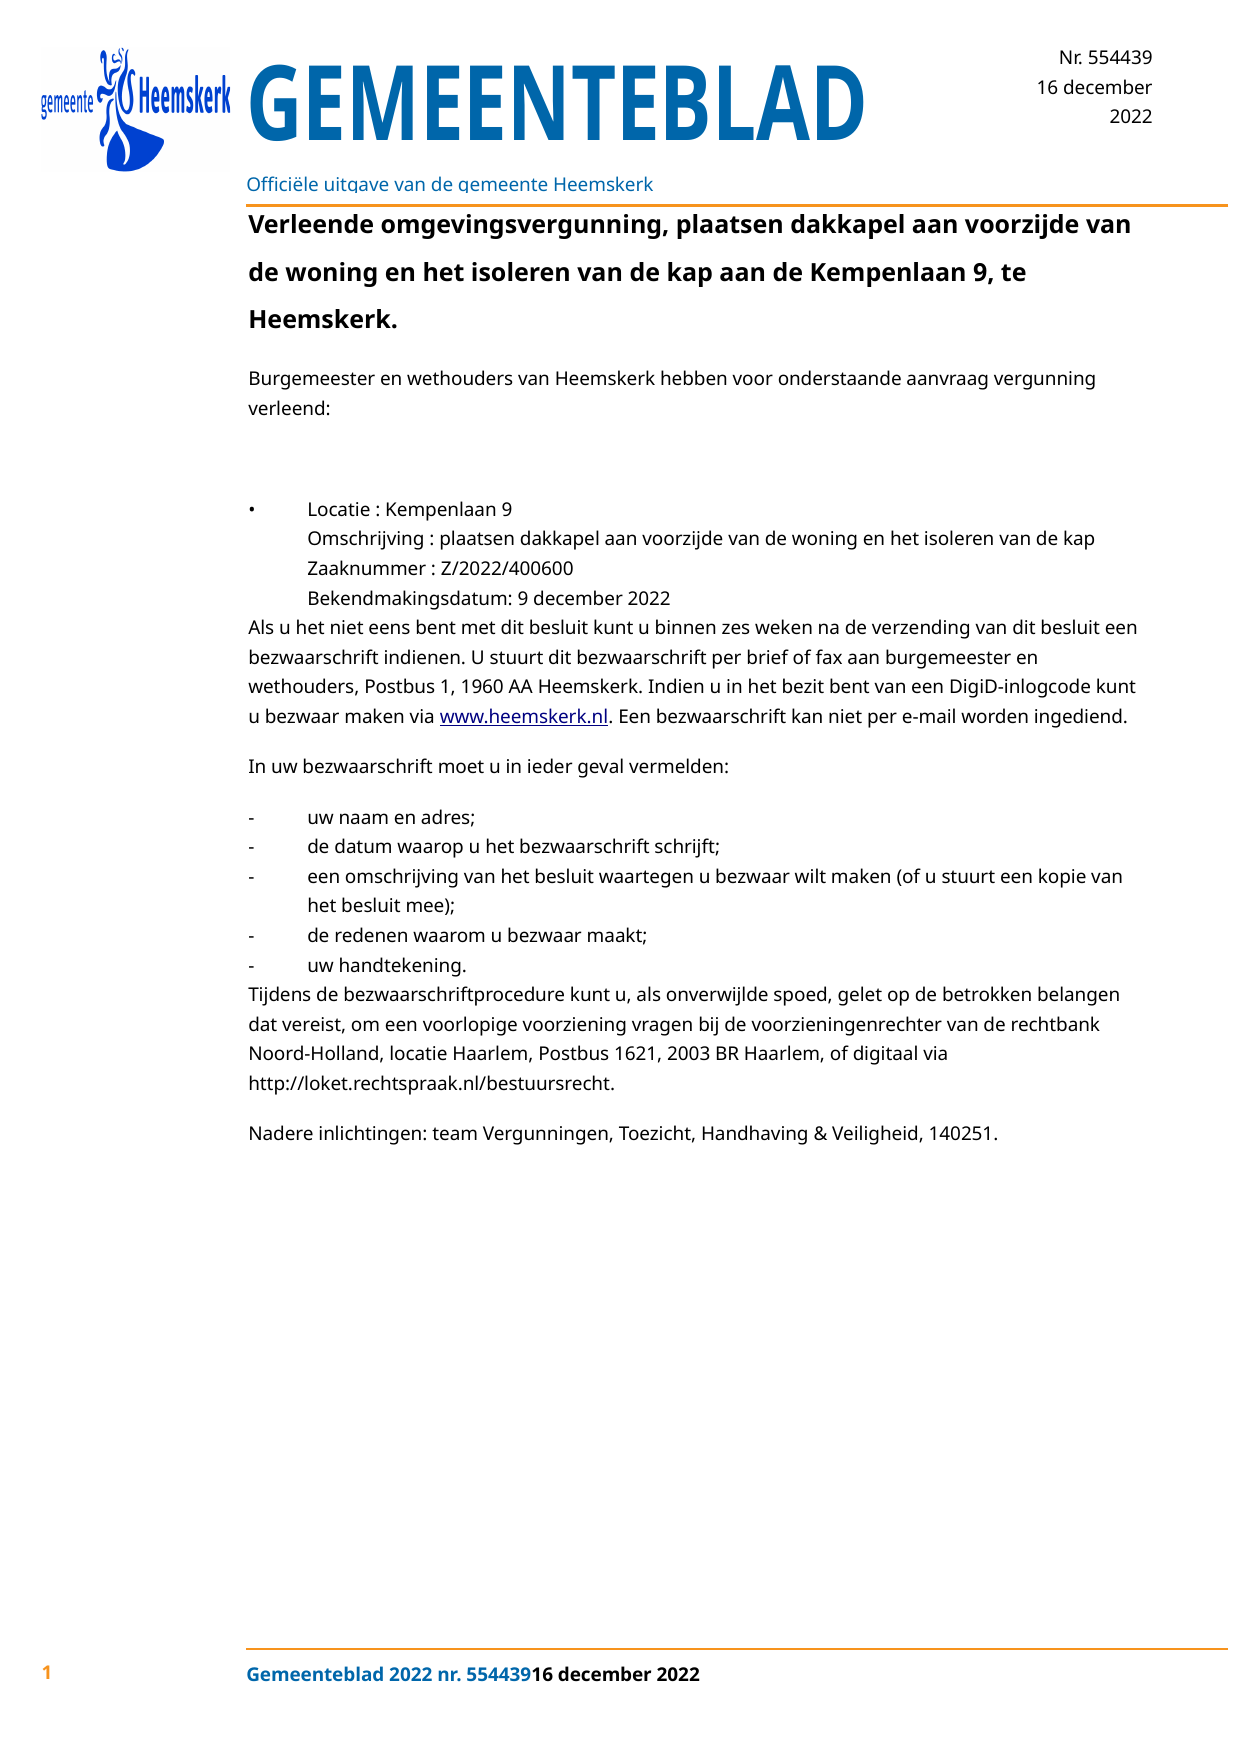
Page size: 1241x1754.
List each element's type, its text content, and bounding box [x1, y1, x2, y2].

list Bekendmakingsdatum: 9 december 2022 [248, 585, 1152, 610]
text Verleende omgevingsvergunning, plaatsen dakkapel aan voorzijde van de woning en het isoleren van de kap aan de Kempenlaan 9, te Heemskerk. [248, 207, 1152, 336]
text Burgemeester en wethouders van Heemskerk hebben voor onderstaande aanvraag vergunning verleend: [248, 366, 1152, 421]
text Als u het niet eens bent met dit besluit kunt u binnen zes weken na de verzending van dit besluit een bezwaarschrift indienen. U stuurt dit bezwaarschrift per brief of fax aan burgemeester en wethouders, Postbus 1, 1960 AA Heemskerk. Indien u in het bezit bent van een DigiD-inlogcode kunt u bezwaar maken via www.heemskerk.nl. Een bezwaarschrift kan niet per e-mail worden ingediend. [248, 614, 1152, 729]
list Zaaknummer : Z/2022/400600 [248, 555, 1152, 581]
list Omschrijving : plaatsen dakkapel aan voorzijde van de woning en het isoleren van de kap [248, 526, 1152, 551]
text Nadere inlichtingen: team Vergunningen, Toezicht, Handhaving & Veiligheid, 140251. [248, 1121, 1152, 1146]
list Locatie : Kempenlaan 9 [248, 496, 1152, 522]
list uw naam en adres; [248, 804, 1152, 829]
list een omschrijving van het besluit waartegen u bezwaar wilt maken (of u stuurt een kopie van het besluit mee); [248, 863, 1152, 918]
text In uw bezwaarschrift moet u in ieder geval vermelden: [248, 753, 1152, 779]
text Tijdens de bezwaarschriftprocedure kunt u, als onverwijlde spoed, gelet op de betrokken belangen dat vereist, om een voorlopige voorziening vragen bij de voorzieningenrechter van de rechtbank Noord-Holland, locatie Haarlem, Postbus 1621, 2003 BR Haarlem, of digitaal via http://loket.rechtspraak.nl/bestuursrecht. [248, 981, 1152, 1096]
picture [41, 47, 231, 172]
list de redenen waarom u bezwaar maakt; [248, 922, 1152, 948]
list de datum waarop u het bezwaarschrift schrijft; [248, 833, 1152, 859]
list uw handtekening. [248, 952, 1152, 977]
